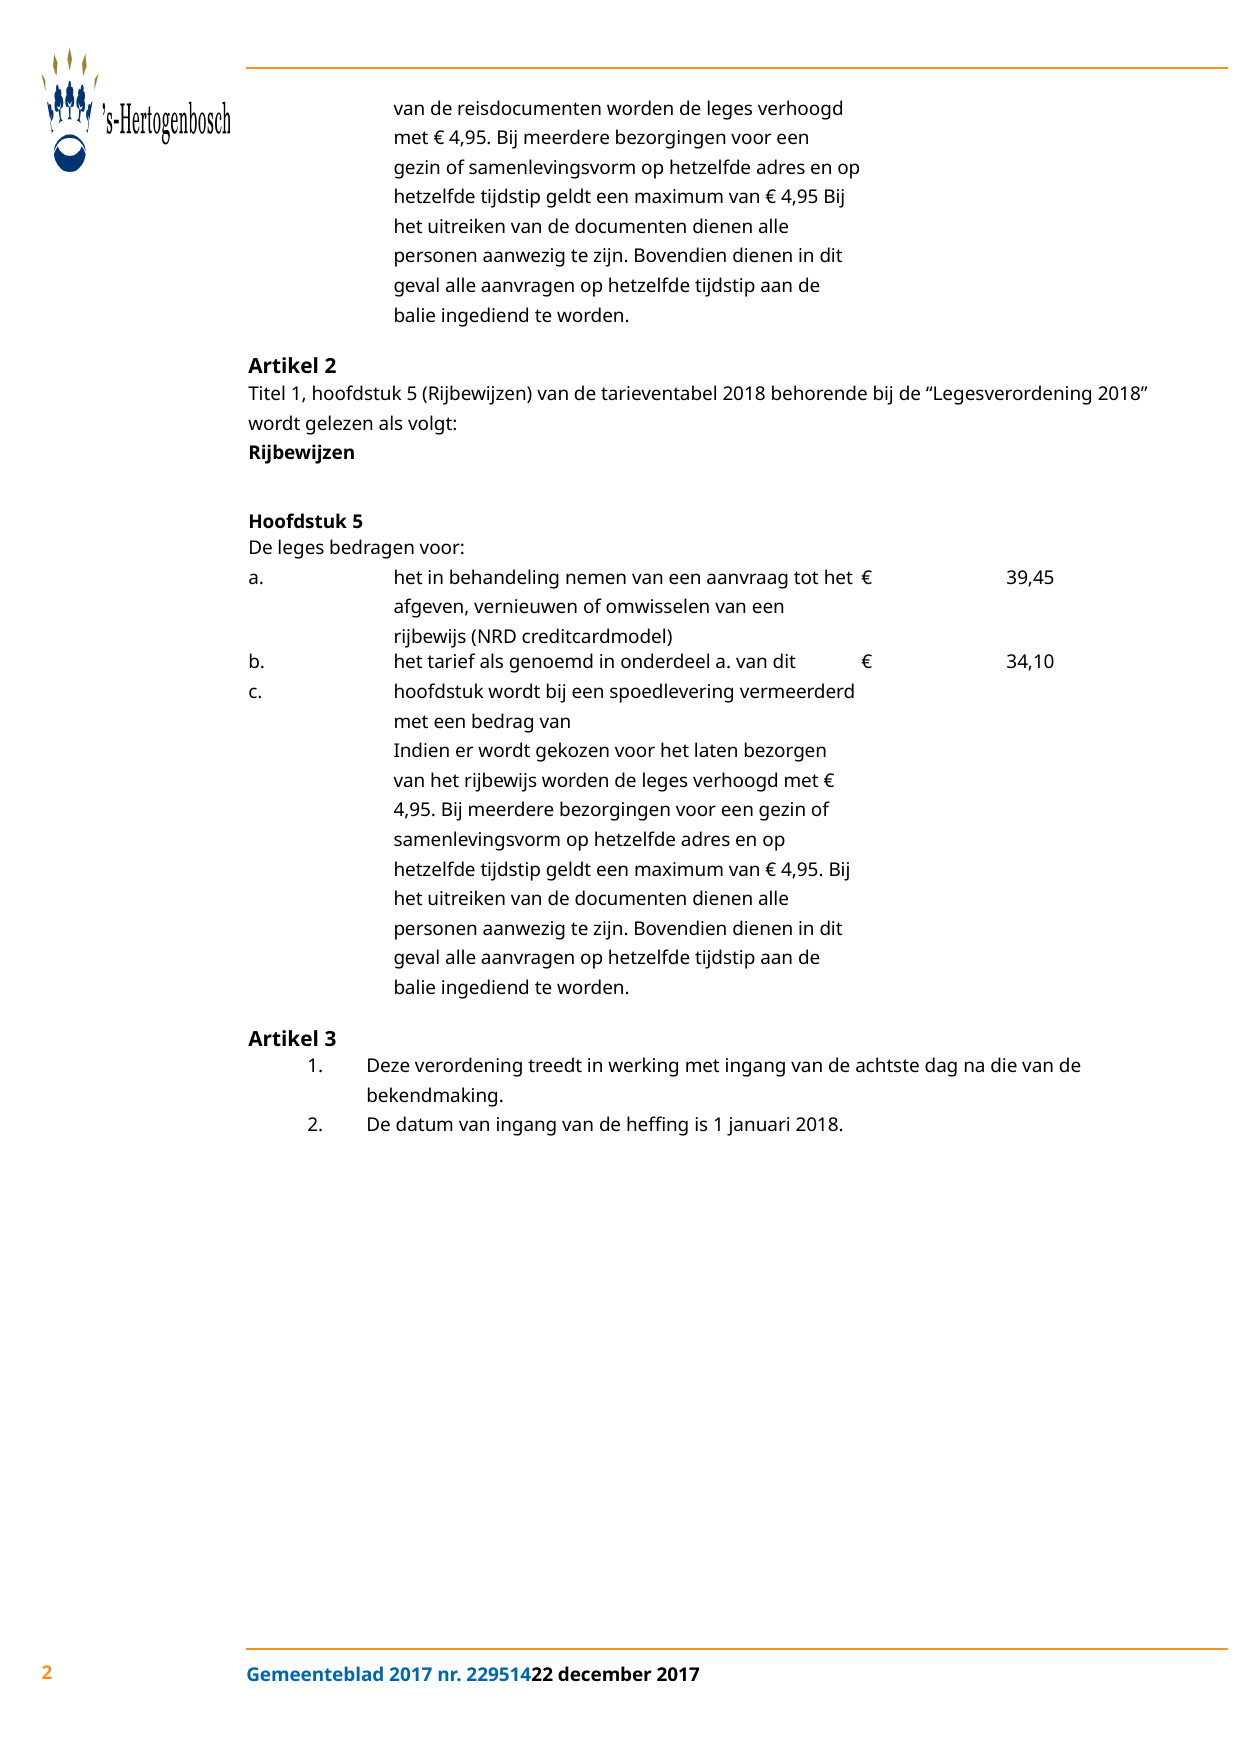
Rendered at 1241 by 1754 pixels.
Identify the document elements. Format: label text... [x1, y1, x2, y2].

table_cell 34,10 [1006, 649, 1152, 1000]
table_cell [248, 95, 393, 328]
text De leges bedragen voor: [248, 534, 1152, 560]
picture [41, 47, 231, 172]
table_cell b. c. [248, 649, 393, 1000]
table_cell € [861, 649, 1006, 1000]
table_cell [861, 95, 1006, 328]
table_cell [1006, 95, 1152, 328]
text Artikel 2 [248, 352, 1152, 380]
table_header a. [248, 564, 393, 649]
text Rijbewijzen [248, 439, 1152, 465]
list De datum van ingang van de heffing is 1 januari 2018. [307, 1112, 1152, 1137]
text Titel 1, hoofdstuk 5 (Rijbewijzen) van de tarieventabel 2018 behorende bij de “Legesverordening 2018” wordt gelezen als volgt: [248, 380, 1152, 435]
table_cell van de reisdocumenten worden de leges verhoogd met € 4,95. Bij meerdere bezorgingen voor een gezin of samenlevingsvorm op hetzelfde adres en op hetzelfde tijdstip geldt een maximum van € 4,95 Bij het uitreiken van de documenten dienen alle personen aanwezig te zijn. Bovendien dienen in dit geval alle aanvragen op hetzelfde tijdstip aan de balie ingediend te worden. [393, 95, 861, 328]
table_header € [861, 564, 1006, 649]
text Artikel 3 [248, 1024, 1152, 1052]
table_header 39,45 [1006, 564, 1152, 649]
list Deze verordening treedt in werking met ingang van de achtste dag na die van de bekendmaking. [307, 1052, 1152, 1108]
text Hoofdstuk 5 [248, 506, 1152, 534]
table_cell het tarief als genoemd in onderdeel a. van dit hoofdstuk wordt bij een spoedlevering vermeerderd met een bedrag van Indien er wordt gekozen voor het laten bezorgen van het rijbewijs worden de leges verhoogd met € 4,95. Bij meerdere bezorgingen voor een gezin of samenlevingsvorm op hetzelfde adres en op hetzelfde tijdstip geldt een maximum van € 4,95. Bij het uitreiken van de documenten dienen alle personen aanwezig te zijn. Bovendien dienen in dit geval alle aanvragen op hetzelfde tijdstip aan de balie ingediend te worden. [393, 649, 861, 1000]
table_header het in behandeling nemen van een aanvraag tot het afgeven, vernieuwen of omwisselen van een rijbewijs (NRD creditcardmodel) [393, 564, 861, 649]
